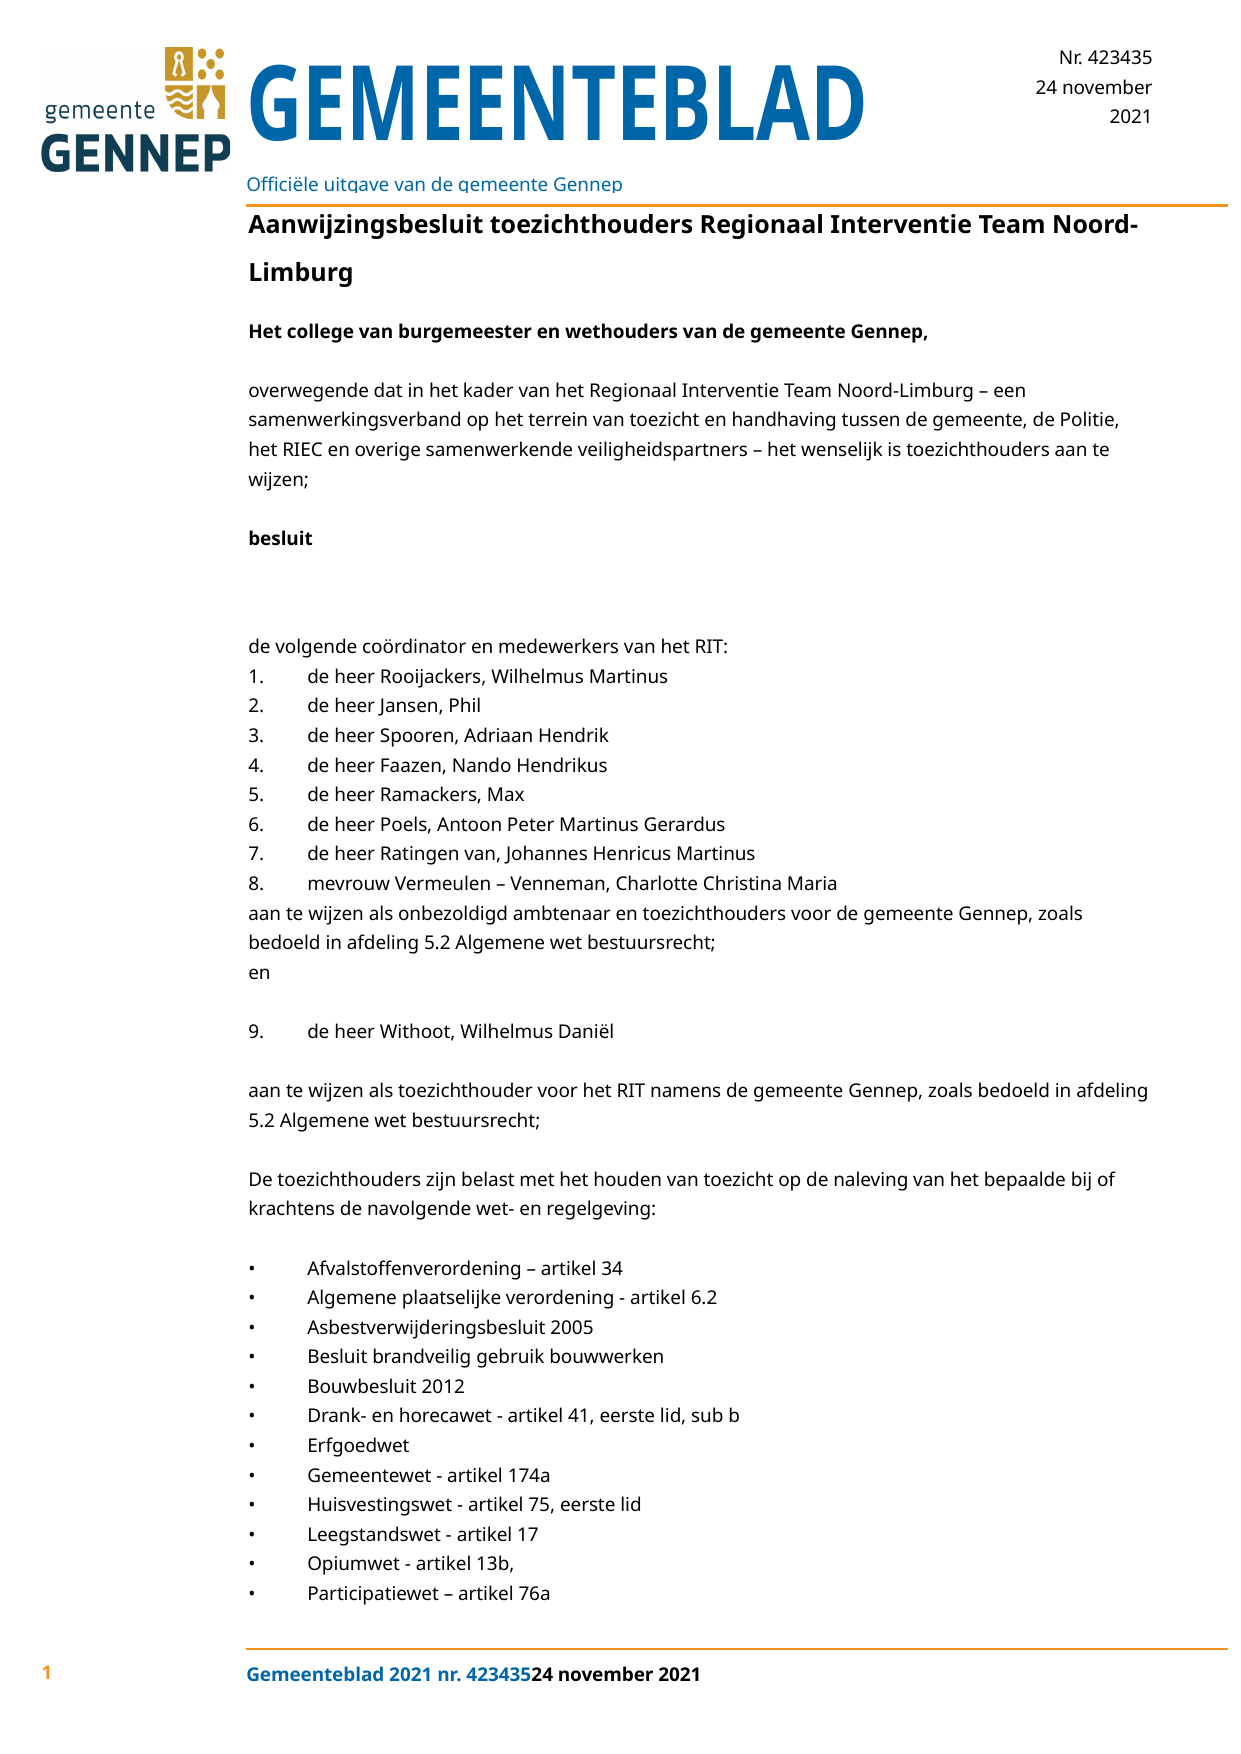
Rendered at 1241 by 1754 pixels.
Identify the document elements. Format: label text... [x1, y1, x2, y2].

list Huisvestingswet - artikel 75, eerste lid [248, 1491, 1152, 1517]
list de heer Withoot, Wilhelmus Daniël [248, 1018, 1152, 1044]
list de heer Faazen, Nando Hendrikus [248, 752, 1152, 777]
list de heer Rooijackers, Wilhelmus Martinus [248, 663, 1152, 689]
list Leegstandswet - artikel 17 [248, 1521, 1152, 1547]
list Drank- en horecawet - artikel 41, eerste lid, sub b [248, 1403, 1152, 1428]
text en [248, 959, 1152, 984]
list de heer Ratingen van, Johannes Henricus Martinus [248, 841, 1152, 866]
list mevrouw Vermeulen – Venneman, Charlotte Christina Maria [248, 870, 1152, 896]
text aan te wijzen als toezichthouder voor het RIT namens de gemeente Gennep, zoals bedoeld in afdeling 5.2 Algemene wet bestuursrecht; [248, 1077, 1152, 1132]
text Aanwijzingsbesluit toezichthouders Regionaal Interventie Team Noord-Limburg [248, 207, 1152, 288]
list Afvalstoffenverordening – artikel 34 [248, 1255, 1152, 1280]
text De toezichthouders zijn belast met het houden van toezicht op de naleving van het bepaalde bij of krachtens de navolgende wet- en regelgeving: [248, 1166, 1152, 1221]
list Asbestverwijderingsbesluit 2005 [248, 1314, 1152, 1339]
list Bouwbesluit 2012 [248, 1373, 1152, 1399]
list Besluit brandveilig gebruik bouwwerken [248, 1343, 1152, 1369]
list de heer Spooren, Adriaan Hendrik [248, 722, 1152, 748]
list de heer Jansen, Phil [248, 693, 1152, 718]
list Opiumwet - artikel 13b, [248, 1551, 1152, 1576]
text overwegende dat in het kader van het Regionaal Interventie Team Noord-Limburg – een samenwerkingsverband op het terrein van toezicht en handhaving tussen de gemeente, de Politie, het RIEC en overige samenwerkende veiligheidspartners – het wenselijk is toezichthouders aan te wijzen; [248, 377, 1152, 492]
list Participatiewet – artikel 76a [248, 1580, 1152, 1606]
text besluit [248, 525, 1152, 551]
picture [41, 47, 231, 172]
list de heer Poels, Antoon Peter Martinus Gerardus [248, 811, 1152, 837]
text aan te wijzen als onbezoldigd ambtenaar en toezichthouders voor de gemeente Gennep, zoals bedoeld in afdeling 5.2 Algemene wet bestuursrecht; [248, 900, 1152, 955]
list Erfgoedwet [248, 1432, 1152, 1458]
list Gemeentewet - artikel 174a [248, 1462, 1152, 1487]
text de volgende coördinator en medewerkers van het RIT: [248, 633, 1152, 659]
list Algemene plaatselijke verordening - artikel 6.2 [248, 1284, 1152, 1310]
list de heer Ramackers, Max [248, 781, 1152, 807]
text Het college van burgemeester en wethouders van de gemeente Gennep, [248, 318, 1152, 344]
